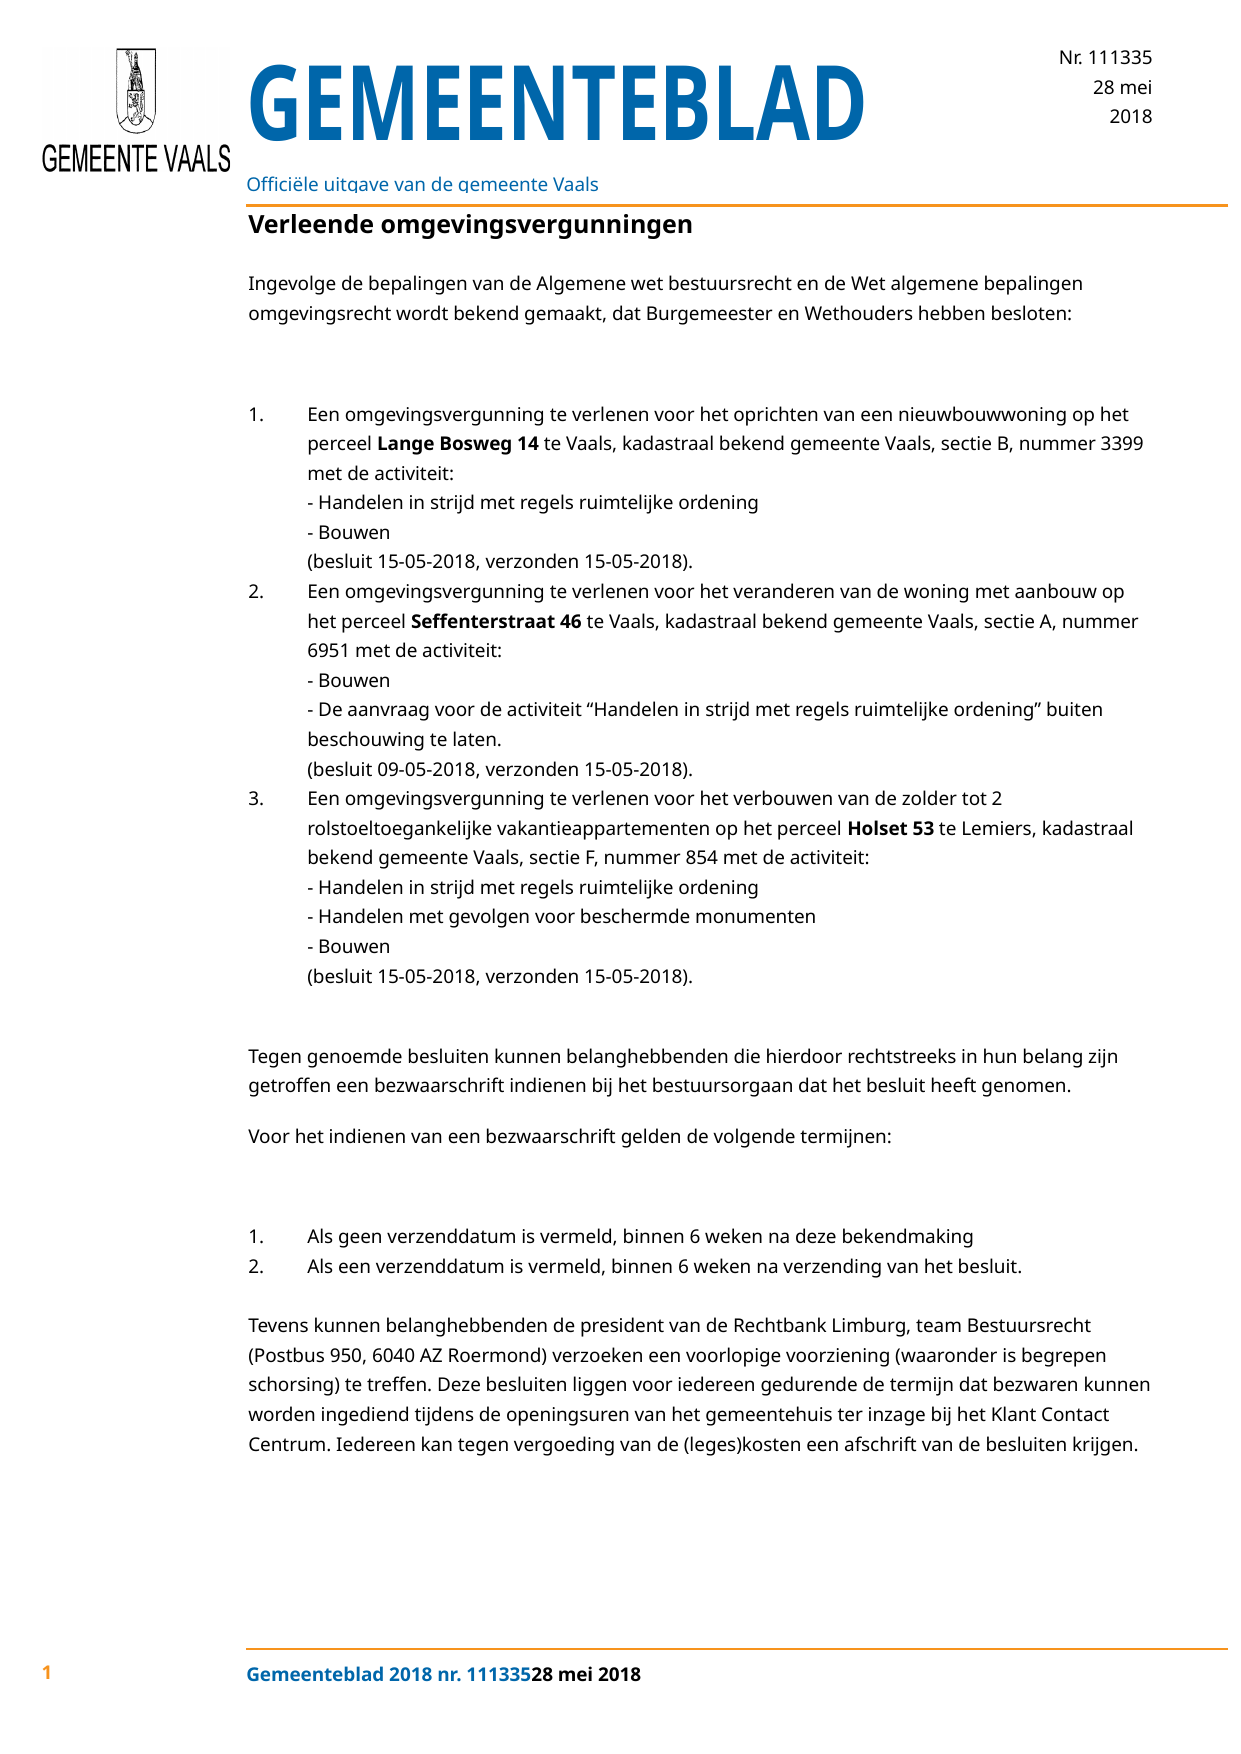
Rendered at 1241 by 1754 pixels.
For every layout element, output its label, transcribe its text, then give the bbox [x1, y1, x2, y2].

list - Bouwen [248, 519, 1152, 545]
list - Handelen in strijd met regels ruimtelijke ordening [248, 874, 1152, 900]
text Verleende omgevingsvergunningen [248, 207, 1152, 241]
list Een omgevingsvergunning te verlenen voor het veranderen van de woning met aanbouw op het perceel Seffenterstraat 46 te Vaals, kadastraal bekend gemeente Vaals, sectie A, nummer 6951 met de activiteit: [248, 578, 1152, 663]
list (besluit 09-05-2018, verzonden 15-05-2018). [248, 756, 1152, 781]
text Voor het indienen van een bezwaarschrift gelden de volgende termijnen: [248, 1123, 1152, 1148]
text Ingevolge de bepalingen van de Algemene wet bestuursrecht en de Wet algemene bepalingen omgevingsrecht wordt bekend gemaakt, dat Burgemeester en Wethouders hebben besloten: [248, 270, 1152, 326]
text Tevens kunnen belanghebbenden de president van de Rechtbank Limburg, team Bestuursrecht (Postbus 950, 6040 AZ Roermond) verzoeken een voorlopige voorziening (waaronder is begrepen schorsing) te treffen. Deze besluiten liggen voor iedereen gedurende de termijn dat bezwaren kunnen worden ingediend tijdens de openingsuren van het gemeentehuis ter inzage bij het Klant Contact Centrum. Iedereen kan tegen vergoeding van de (leges)kosten een afschrift van de besluiten krijgen. [248, 1312, 1152, 1456]
list - Handelen in strijd met regels ruimtelijke ordening [248, 489, 1152, 515]
list - Handelen met gevolgen voor beschermde monumenten [248, 904, 1152, 929]
picture [41, 47, 231, 172]
list (besluit 15-05-2018, verzonden 15-05-2018). [248, 549, 1152, 574]
text Tegen genoemde besluiten kunnen belanghebbenden die hierdoor rechtstreeks in hun belang zijn getroffen een bezwaarschrift indienen bij het bestuursorgaan dat het besluit heeft genomen. [248, 1043, 1152, 1098]
list - Bouwen [248, 667, 1152, 693]
list (besluit 15-05-2018, verzonden 15-05-2018). [248, 963, 1152, 988]
list Een omgevingsvergunning te verlenen voor het oprichten van een nieuwbouwwoning op het perceel Lange Bosweg 14 te Vaals, kadastraal bekend gemeente Vaals, sectie B, nummer 3399 met de activiteit: [248, 401, 1152, 486]
list - De aanvraag voor de activiteit “Handelen in strijd met regels ruimtelijke ordening” buiten beschouwing te laten. [248, 697, 1152, 752]
list Als een verzenddatum is vermeld, binnen 6 weken na verzending van het besluit. [248, 1253, 1152, 1279]
list - Bouwen [248, 933, 1152, 959]
list Een omgevingsvergunning te verlenen voor het verbouwen van de zolder tot 2 rolstoeltoegankelijke vakantieappartementen op het perceel Holset 53 te Lemiers, kadastraal bekend gemeente Vaals, sectie F, nummer 854 met de activiteit: [248, 785, 1152, 870]
list Als geen verzenddatum is vermeld, binnen 6 weken na deze bekendmaking [248, 1224, 1152, 1249]
